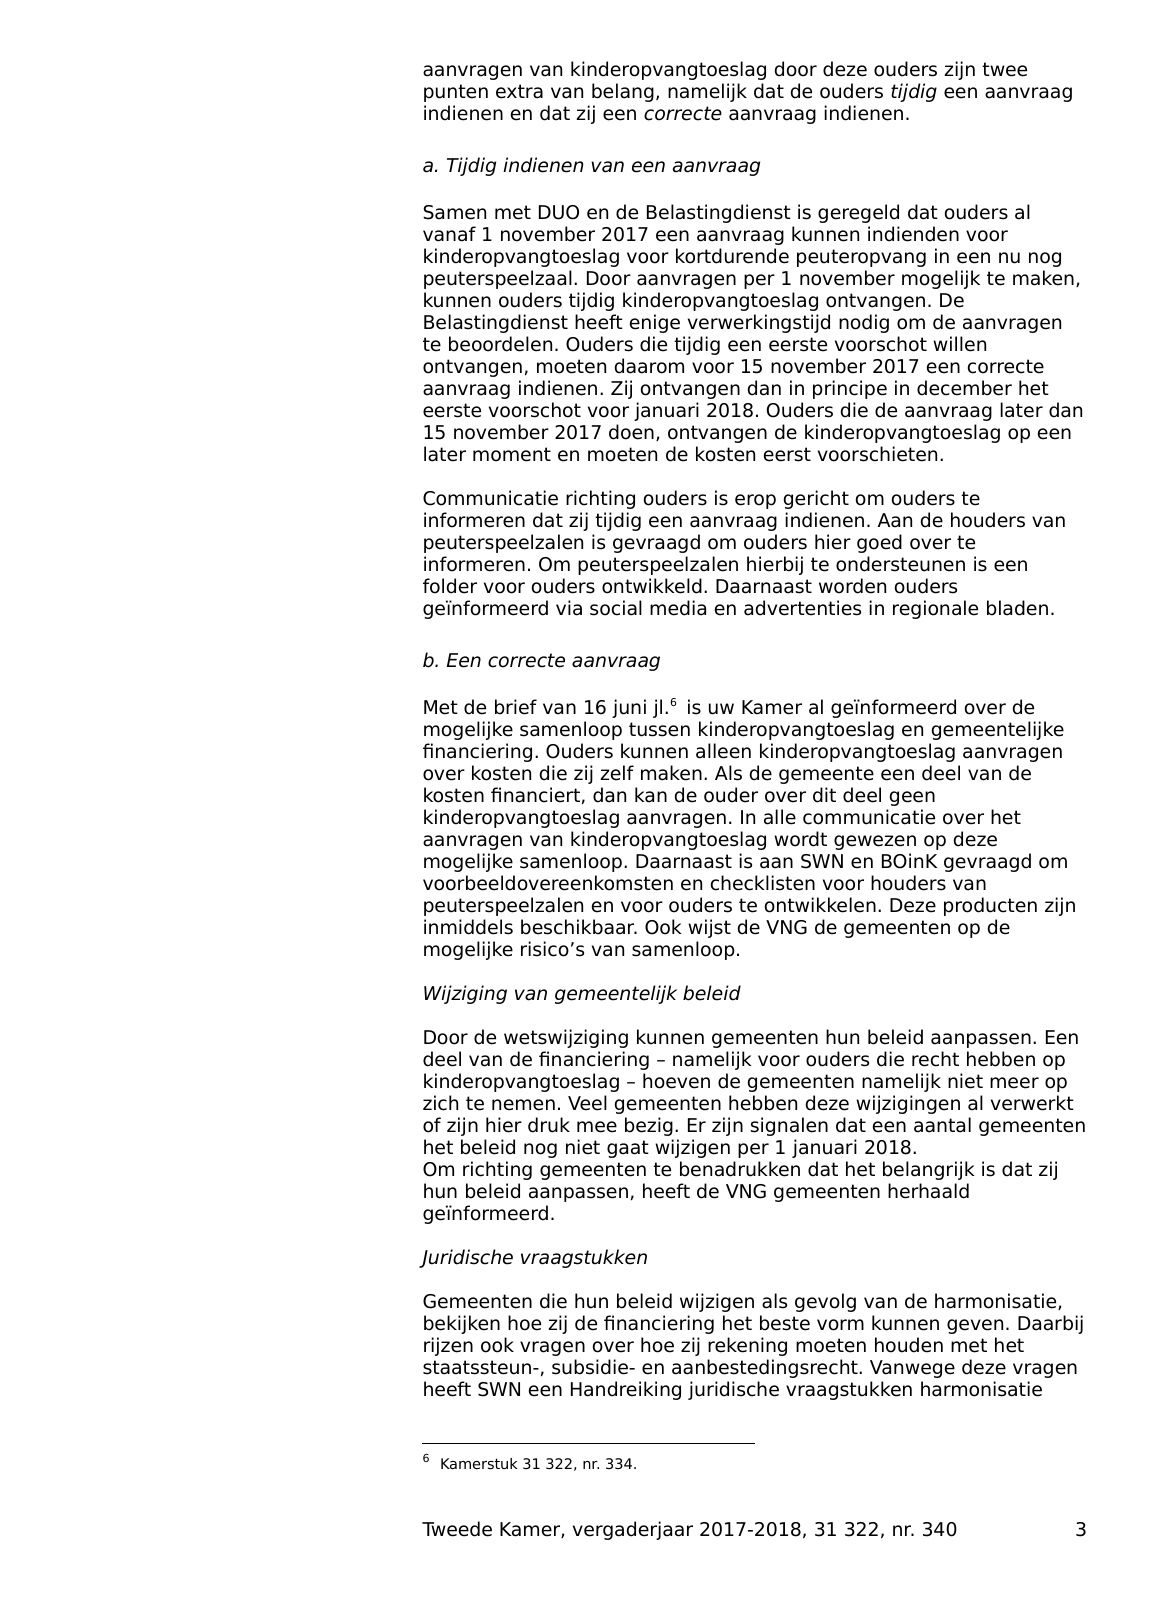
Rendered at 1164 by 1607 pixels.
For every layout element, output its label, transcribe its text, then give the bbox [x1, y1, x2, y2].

text aanvragen van kinderopvangtoeslag door deze ouders zijn twee punten extra van belang, namelijk dat de ouders tijdig een aanvraag indienen en dat zij een correcte aanvraag indienen. [422, 59, 1087, 125]
text Door de wetswijziging kunnen gemeenten hun beleid aanpassen. Een deel van de financiering – namelijk voor ouders die recht hebben op kinderopvangtoeslag – hoeven de gemeenten namelijk niet meer op zich te nemen. Veel gemeenten hebben deze wijzigingen al verwerkt of zijn hier druk mee bezig. Er zijn signalen dat een aantal gemeenten het beleid nog niet gaat wijzigen per 1 januari 2018. [422, 1027, 1087, 1159]
text Met de brief van 16 juni jl. is uw Kamer al geïnformeerd over de mogelijke samenloop tussen kinderopvangtoeslag en gemeentelijke financiering. Ouders kunnen alleen kinderopvangtoeslag aanvragen over kosten die zij zelf maken. Als de gemeente een deel van de kosten financiert, dan kan de ouder over dit deel geen kinderopvangtoeslag aanvragen. In alle communicatie over het aanvragen van kinderopvangtoeslag wordt gewezen op deze mogelijke samenloop. Daarnaast is aan SWN en BOinK gevraagd om voorbeeldovereenkomsten en checklisten voor houders van peuterspeelzalen en voor ouders te ontwikkelen. Deze producten zijn inmiddels beschikbaar. Ook wijst de VNG de gemeenten op de mogelijke risico’s van samenloop. [422, 697, 1087, 961]
text Communicatie richting ouders is erop gericht om ouders te informeren dat zij tijdig een aanvraag indienen. Aan de houders van peuterspeelzalen is gevraagd om ouders hier goed over te informeren. Om peuterspeelzalen hierbij te ondersteunen is een folder voor ouders ontwikkeld. Daarnaast worden ouders geïnformeerd via social media en advertenties in regionale bladen. [422, 488, 1087, 620]
text Om richting gemeenten te benadrukken dat het belangrijk is dat zij hun beleid aanpassen, heeft de VNG gemeenten herhaald geïnformeerd. [422, 1159, 1087, 1225]
text Gemeenten die hun beleid wijzigen als gevolg van de harmonisatie, bekijken hoe zij de financiering het beste vorm kunnen geven. Daarbij rijzen ook vragen over hoe zij rekening moeten houden met het staatssteun-, subsidie- en aanbestedingsrecht. Vanwege deze vragen heeft SWN een Handreiking juridische vraagstukken harmonisatie [422, 1291, 1087, 1401]
text Samen met DUO en de Belastingdienst is geregeld dat ouders al vanaf 1 november 2017 een aanvraag kunnen indienden voor kinderopvangtoeslag voor kortdurende peuteropvang in een nu nog peuterspeelzaal. Door aanvragen per 1 november mogelijk te maken, kunnen ouders tijdig kinderopvangtoeslag ontvangen. De Belastingdienst heeft enige verwerkingstijd nodig om de aanvragen te beoordelen. Ouders die tijdig een eerste voorschot willen ontvangen, moeten daarom voor 15 november 2017 een correcte aanvraag indienen. Zij ontvangen dan in principe in december het eerste voorschot voor januari 2018. Ouders die de aanvraag later dan 15 november 2017 doen, ontvangen de kinderopvangtoeslag op een later moment en moeten de kosten eerst voorschieten. [422, 202, 1087, 466]
subtitle Juridische vraagstukken [422, 1247, 1087, 1269]
subtitle Wijziging van gemeentelijk beleid [422, 983, 1087, 1005]
subtitle b. Een correcte aanvraag [422, 650, 1087, 672]
subtitle a. Tijdig indienen van een aanvraag [422, 155, 1087, 177]
text Kamerstuk 31 322, nr. 334. [422, 1452, 1087, 1474]
